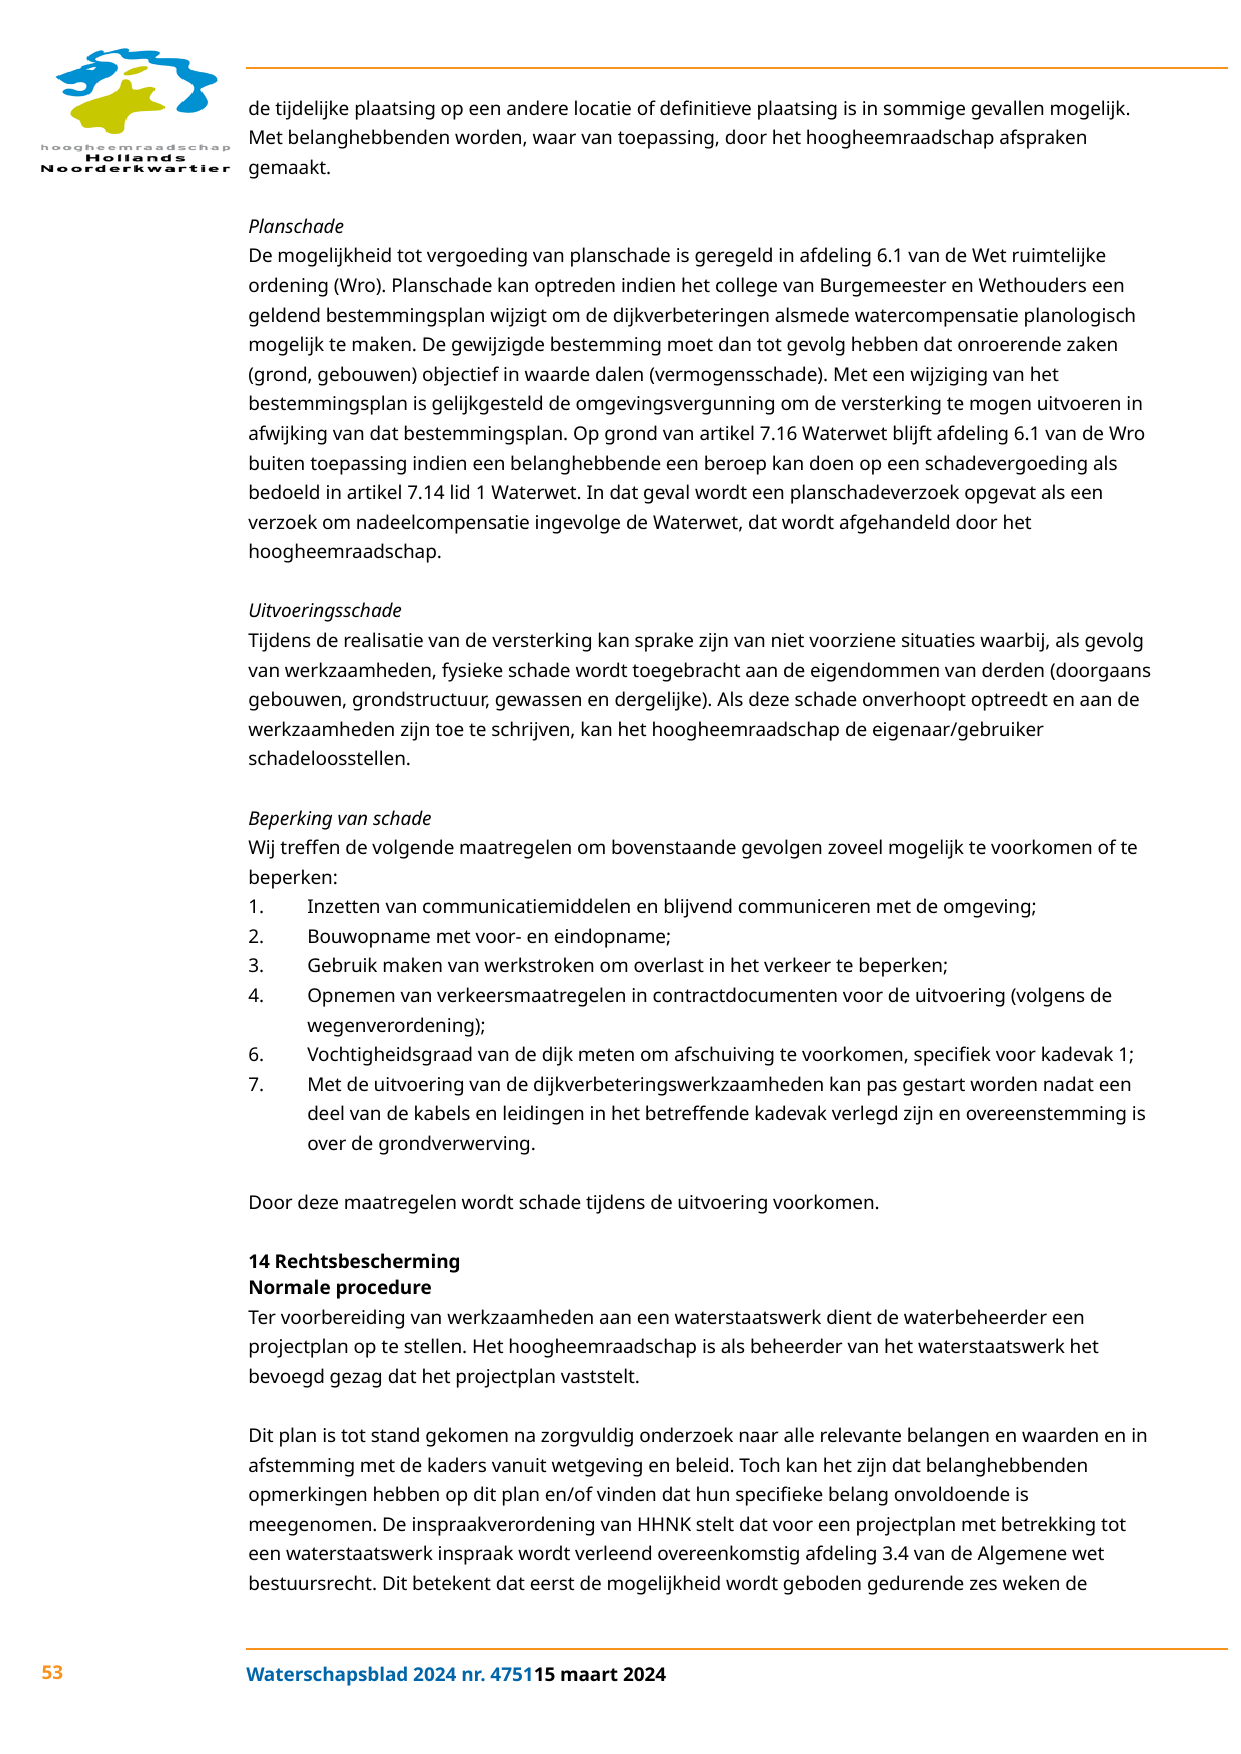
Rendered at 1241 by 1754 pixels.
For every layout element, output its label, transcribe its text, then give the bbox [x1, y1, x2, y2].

text Normale procedure [248, 1274, 1152, 1300]
text Wij treffen de volgende maatregelen om bovenstaande gevolgen zoveel mogelijk te voorkomen of te beperken: [248, 834, 1152, 890]
text Planschade [248, 213, 1152, 239]
list Met de uitvoering van de dijkverbeteringswerkzaamheden kan pas gestart worden nadat een deel van de kabels en leidingen in het betreffende kadevak verlegd zijn en overeenstemming is over de grondverwerving. [248, 1071, 1152, 1156]
text de tijdelijke plaatsing op een andere locatie of definitieve plaatsing is in sommige gevallen mogelijk. Met belanghebbenden worden, waar van toepassing, door het hoogheemraadschap afspraken gemaakt. [248, 95, 1152, 180]
list Opnemen van verkeersmaatregelen in contractdocumenten voor de uitvoering (volgens de wegenverordening); [248, 982, 1152, 1038]
list Inzetten van communicatiemiddelen en blijvend communiceren met de omgeving; [248, 893, 1152, 919]
text Door deze maatregelen wordt schade tijdens de uitvoering voorkomen. [248, 1189, 1152, 1215]
text Beperking van schade [248, 805, 1152, 831]
text De mogelijkheid tot vergoeding van planschade is geregeld in afdeling 6.1 van de Wet ruimtelijke ordening (Wro). Planschade kan optreden indien het college van Burgemeester en Wethouders een geldend bestemmingsplan wijzigt om de dijkverbeteringen alsmede watercompensatie planologisch mogelijk te maken. De gewijzigde bestemming moet dan tot gevolg hebben dat onroerende zaken (grond, gebouwen) objectief in waarde dalen (vermogensschade). Met een wijziging van het bestemmingsplan is gelijkgesteld de omgevingsvergunning om de versterking te mogen uitvoeren in afwijking van dat bestemmingsplan. Op grond van artikel 7.16 Waterwet blijft afdeling 6.1 van de Wro buiten toepassing indien een belanghebbende een beroep kan doen op een schadevergoeding als bedoeld in artikel 7.14 lid 1 Waterwet. In dat geval wordt een planschadeverzoek opgevat als een verzoek om nadeelcompensatie ingevolge de Waterwet, dat wordt afgehandeld door het hoogheemraadschap. [248, 243, 1152, 564]
list Vochtigheidsgraad van de dijk meten om afschuiving te voorkomen, specifiek voor kadevak 1; [248, 1041, 1152, 1067]
text 14 Rechtsbescherming [248, 1248, 1152, 1274]
picture [41, 47, 231, 172]
text Dit plan is tot stand gekomen na zorgvuldig onderzoek naar alle relevante belangen en waarden en in afstemming met de kaders vanuit wetgeving en beleid. Toch kan het zijn dat belanghebbenden opmerkingen hebben op dit plan en/of vinden dat hun specifieke belang onvoldoende is meegenomen. De inspraakverordening van HHNK stelt dat voor een projectplan met betrekking tot een waterstaatswerk inspraak wordt verleend overeenkomstig afdeling 3.4 van de Algemene wet bestuursrecht. Dit betekent dat eerst de mogelijkheid wordt geboden gedurende zes weken de [248, 1422, 1152, 1596]
text Tijdens de realisatie van de versterking kan sprake zijn van niet voorziene situaties waarbij, als gevolg van werkzaamheden, fysieke schade wordt toegebracht aan de eigendommen van derden (doorgaans gebouwen, grondstructuur, gewassen en dergelijke). Als deze schade onverhoopt optreedt en aan de werkzaamheden zijn toe te schrijven, kan het hoogheemraadschap de eigenaar/gebruiker schadeloosstellen. [248, 627, 1152, 771]
list Bouwopname met voor- en eindopname; [248, 923, 1152, 949]
text Ter voorbereiding van werkzaamheden aan een waterstaatswerk dient de waterbeheerder een projectplan op te stellen. Het hoogheemraadschap is als beheerder van het waterstaatswerk het bevoegd gezag dat het projectplan vaststelt. [248, 1304, 1152, 1389]
list Gebruik maken van werkstroken om overlast in het verkeer te beperken; [248, 953, 1152, 978]
text Uitvoeringsschade [248, 598, 1152, 623]
